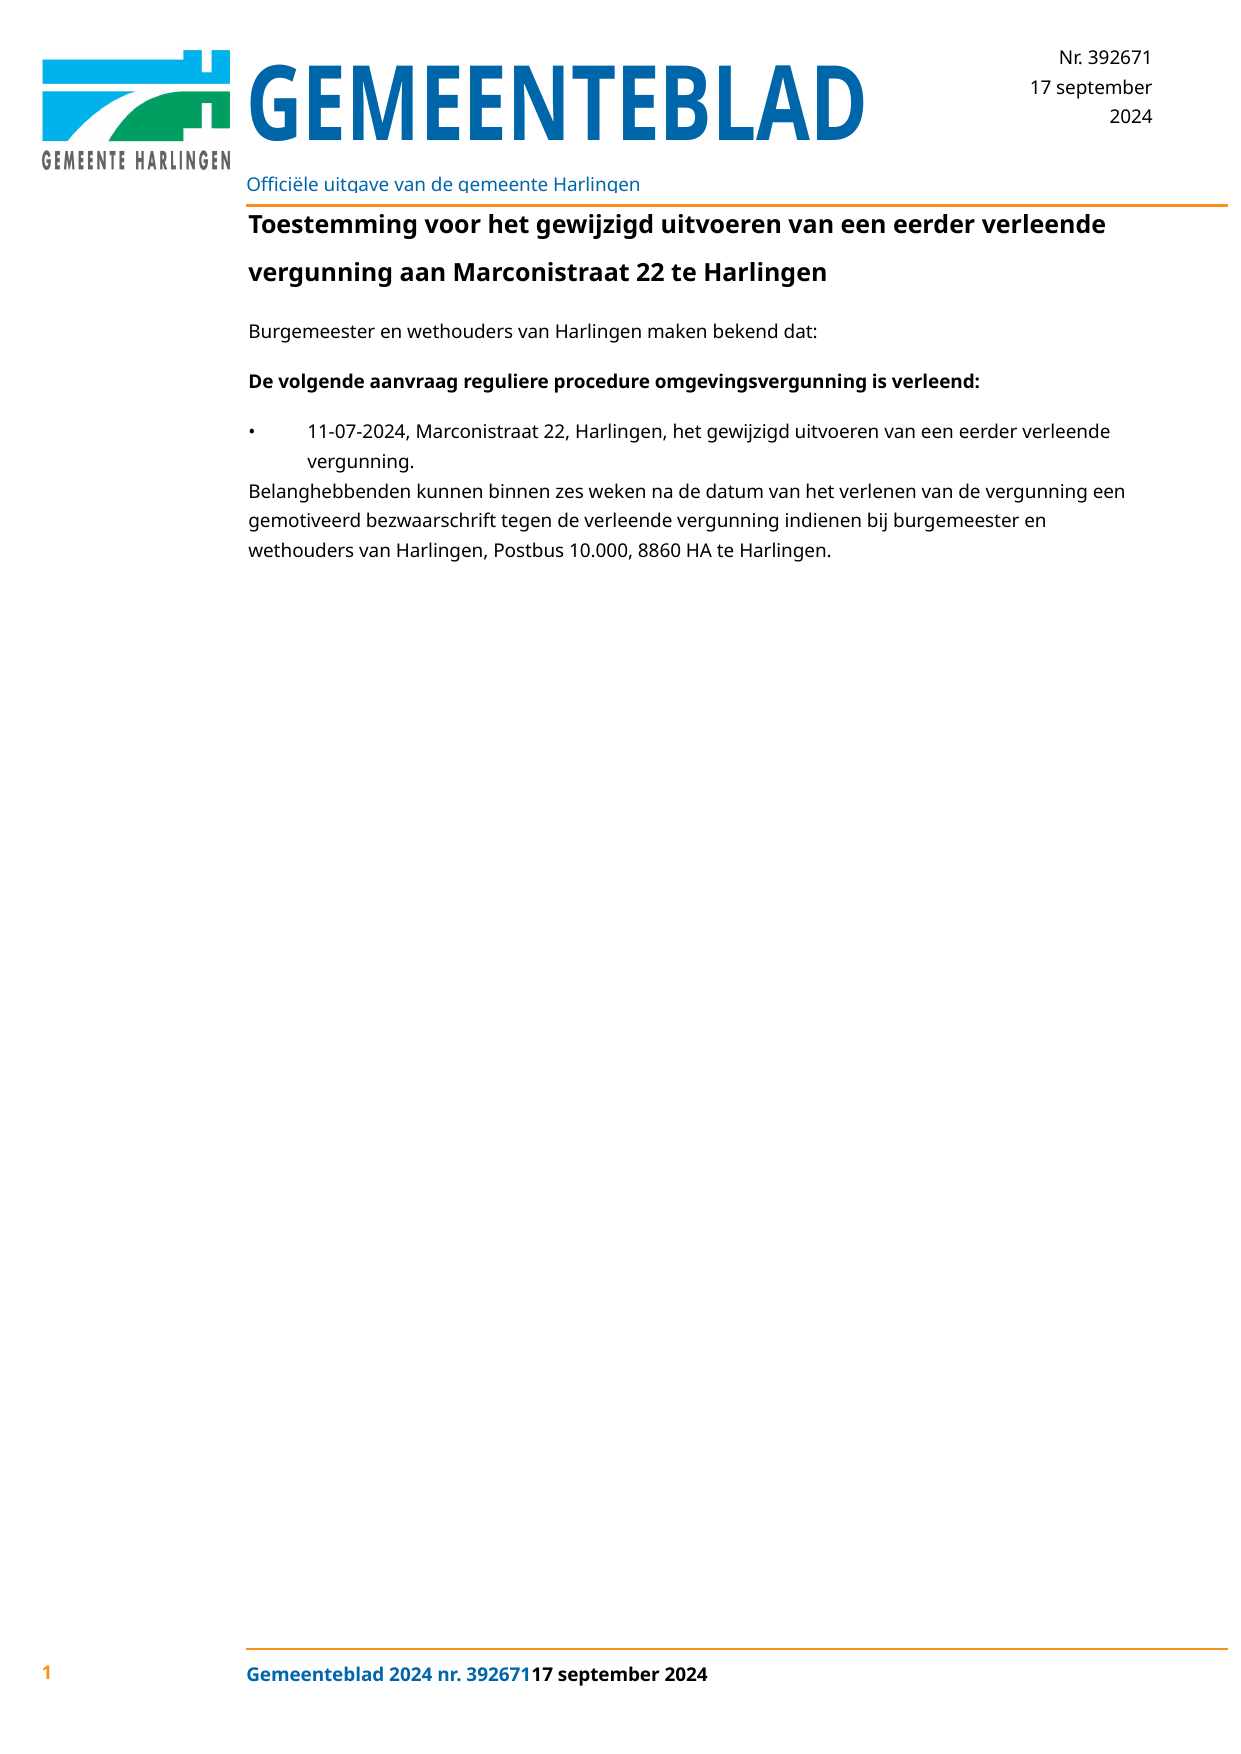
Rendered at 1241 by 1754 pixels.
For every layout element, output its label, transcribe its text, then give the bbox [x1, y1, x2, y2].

picture [41, 47, 231, 172]
text Belanghebbenden kunnen binnen zes weken na de datum van het verlenen van de vergunning een gemotiveerd bezwaarschrift tegen de verleende vergunning indienen bij burgemeester en wethouders van Harlingen, Postbus 10.000, 8860 HA te Harlingen. [248, 478, 1152, 563]
text Toestemming voor het gewijzigd uitvoeren van een eerder verleende vergunning aan Marconistraat 22 te Harlingen [248, 207, 1152, 288]
text De volgende aanvraag reguliere procedure omgevingsvergunning is verleend: [248, 368, 1152, 394]
text Burgemeester en wethouders van Harlingen maken bekend dat: [248, 318, 1152, 344]
list 11-07-2024, Marconistraat 22, Harlingen, het gewijzigd uitvoeren van een eerder verleende vergunning. [248, 419, 1152, 474]
